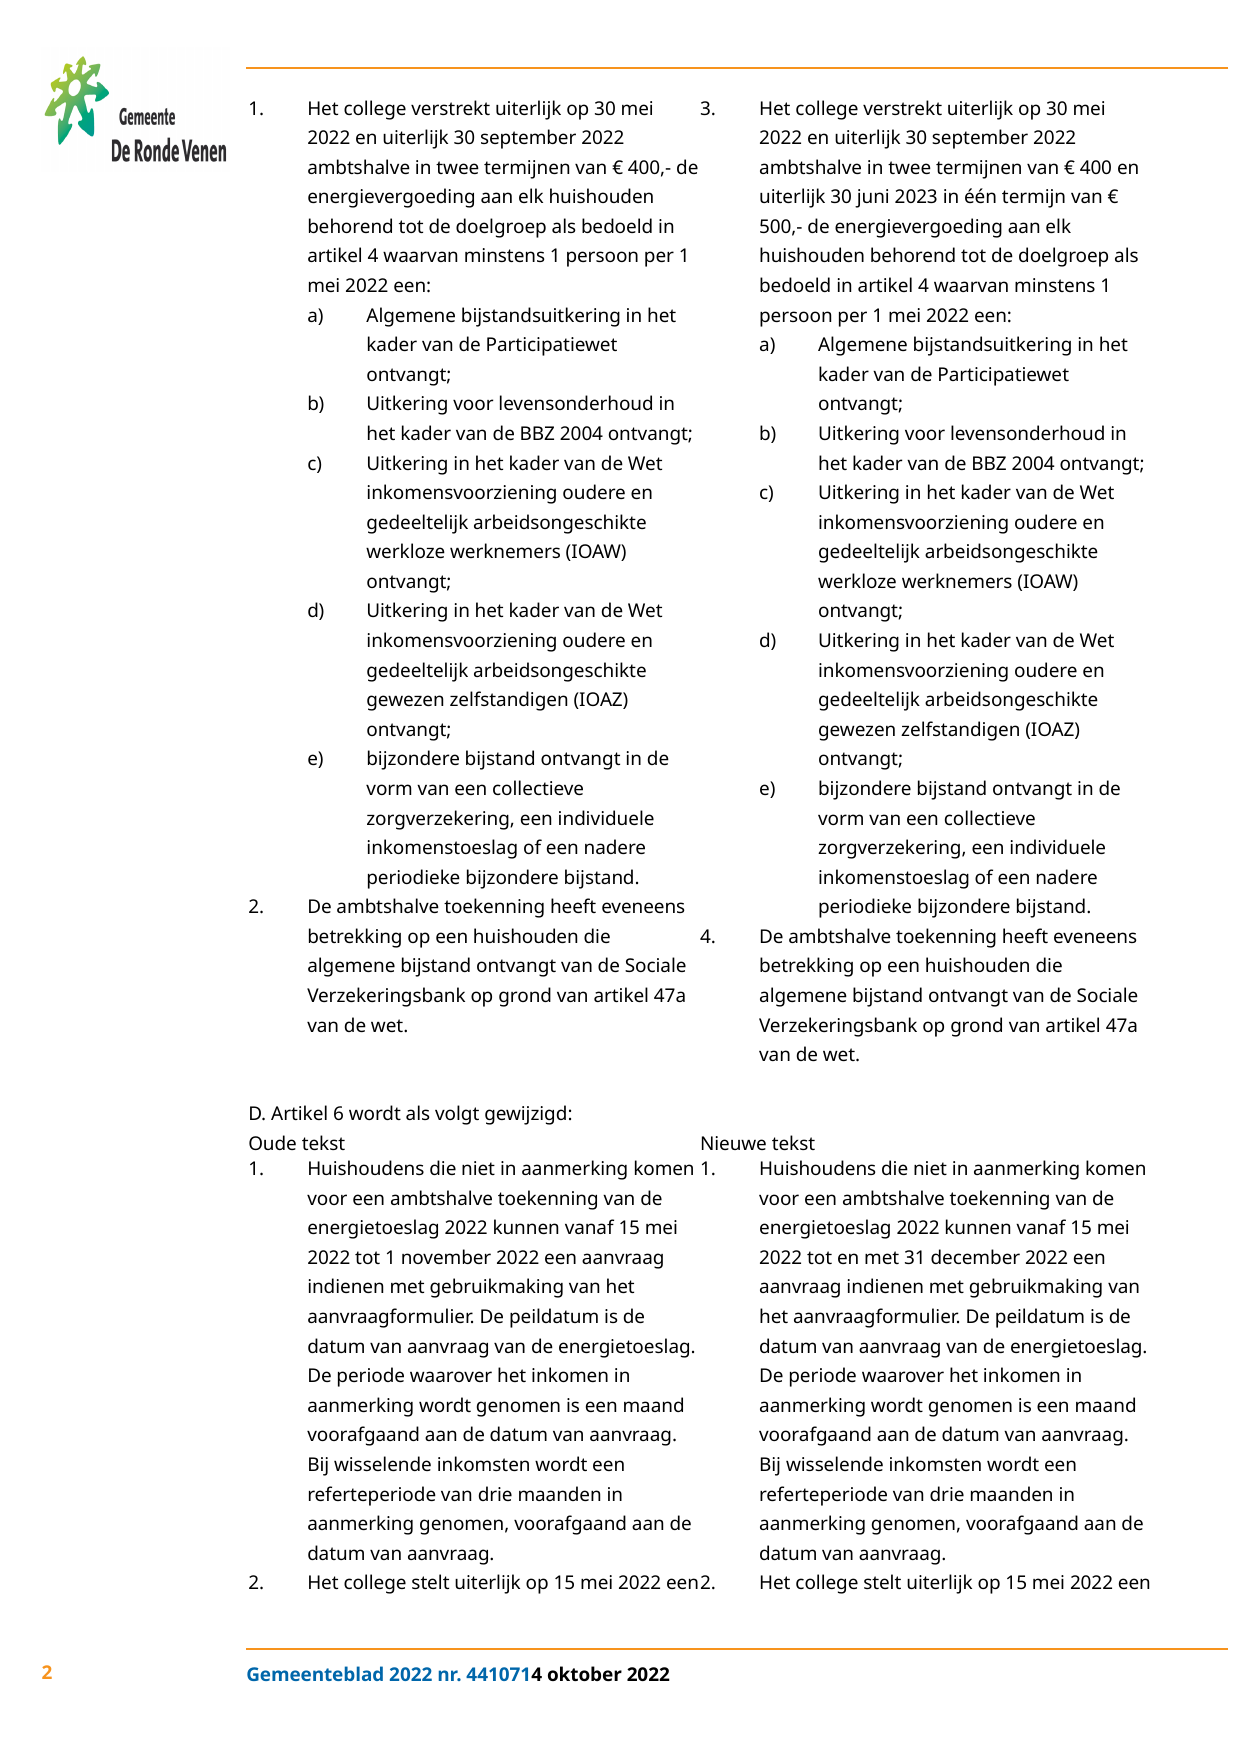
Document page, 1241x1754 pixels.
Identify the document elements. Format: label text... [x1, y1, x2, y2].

table_cell Huishoudens die niet in aanmerking komen voor een ambtshalve toekenning van de energietoeslag 2022 kunnen vanaf 15 mei 2022 tot 1 november 2022 een aanvraag indienen met gebruikmaking van het aanvraagformulier. De peildatum is de datum van aanvraag van de energietoeslag. De periode waarover het inkomen in aanmerking wordt genomen is een maand voorafgaand aan de datum van aanvraag. Bij wisselende inkomsten wordt een referteperiode van drie maanden in aanmerking genomen, voorafgaand aan de datum van aanvraag. Het college stelt uiterlijk op 15 mei 2022 een [248, 1155, 700, 1595]
table_cell Het college verstrekt uiterlijk op 30 mei 2022 en uiterlijk 30 september 2022 ambtshalve in twee termijnen van € 400,- de energievergoeding aan elk huishouden behorend tot de doelgroep als bedoeld in artikel 4 waarvan minstens 1 persoon per 1 mei 2022 een: Algemene bijstandsuitkering in het kader van de Participatiewet ontvangt; Uitkering voor levensonderhoud in het kader van de BBZ 2004 ontvangt; Uitkering in het kader van de Wet inkomensvoorziening oudere en gedeeltelijk arbeidsongeschikte werkloze werknemers (IOAW) ontvangt; Uitkering in het kader van de Wet inkomensvoorziening oudere en gedeeltelijk arbeidsongeschikte gewezen zelfstandigen (IOAZ) ontvangt; bijzondere bijstand ontvangt in de vorm van een collectieve zorgverzekering, een individuele inkomenstoeslag of een nadere periodieke bijzondere bijstand. De ambtshalve toekenning heeft eveneens betrekking op een huishouden die algemene bijstand ontvangt van de Sociale Verzekeringsbank op grond van artikel 47a van de wet. [248, 95, 700, 1067]
picture [41, 47, 231, 172]
table_cell Huishoudens die niet in aanmerking komen voor een ambtshalve toekenning van de energietoeslag 2022 kunnen vanaf 15 mei 2022 tot en met 31 december 2022 een aanvraag indienen met gebruikmaking van het aanvraagformulier. De peildatum is de datum van aanvraag van de energietoeslag. De periode waarover het inkomen in aanmerking wordt genomen is een maand voorafgaand aan de datum van aanvraag. Bij wisselende inkomsten wordt een referteperiode van drie maanden in aanmerking genomen, voorafgaand aan de datum van aanvraag. Het college stelt uiterlijk op 15 mei 2022 een [700, 1155, 1152, 1595]
table_header Oude tekst [248, 1130, 700, 1155]
table_cell Het college verstrekt uiterlijk op 30 mei 2022 en uiterlijk 30 september 2022 ambtshalve in twee termijnen van € 400 en uiterlijk 30 juni 2023 in één termijn van € 500,- de energievergoeding aan elk huishouden behorend tot de doelgroep als bedoeld in artikel 4 waarvan minstens 1 persoon per 1 mei 2022 een: Algemene bijstandsuitkering in het kader van de Participatiewet ontvangt; Uitkering voor levensonderhoud in het kader van de BBZ 2004 ontvangt; Uitkering in het kader van de Wet inkomensvoorziening oudere en gedeeltelijk arbeidsongeschikte werkloze werknemers (IOAW) ontvangt; Uitkering in het kader van de Wet inkomensvoorziening oudere en gedeeltelijk arbeidsongeschikte gewezen zelfstandigen (IOAZ) ontvangt; bijzondere bijstand ontvangt in de vorm van een collectieve zorgverzekering, een individuele inkomenstoeslag of een nadere periodieke bijzondere bijstand. De ambtshalve toekenning heeft eveneens betrekking op een huishouden die algemene bijstand ontvangt van de Sociale Verzekeringsbank op grond van artikel 47a van de wet. [700, 95, 1152, 1067]
text D. Artikel 6 wordt als volgt gewijzigd: [248, 1100, 1152, 1126]
table_header Nieuwe tekst [700, 1130, 1152, 1155]
